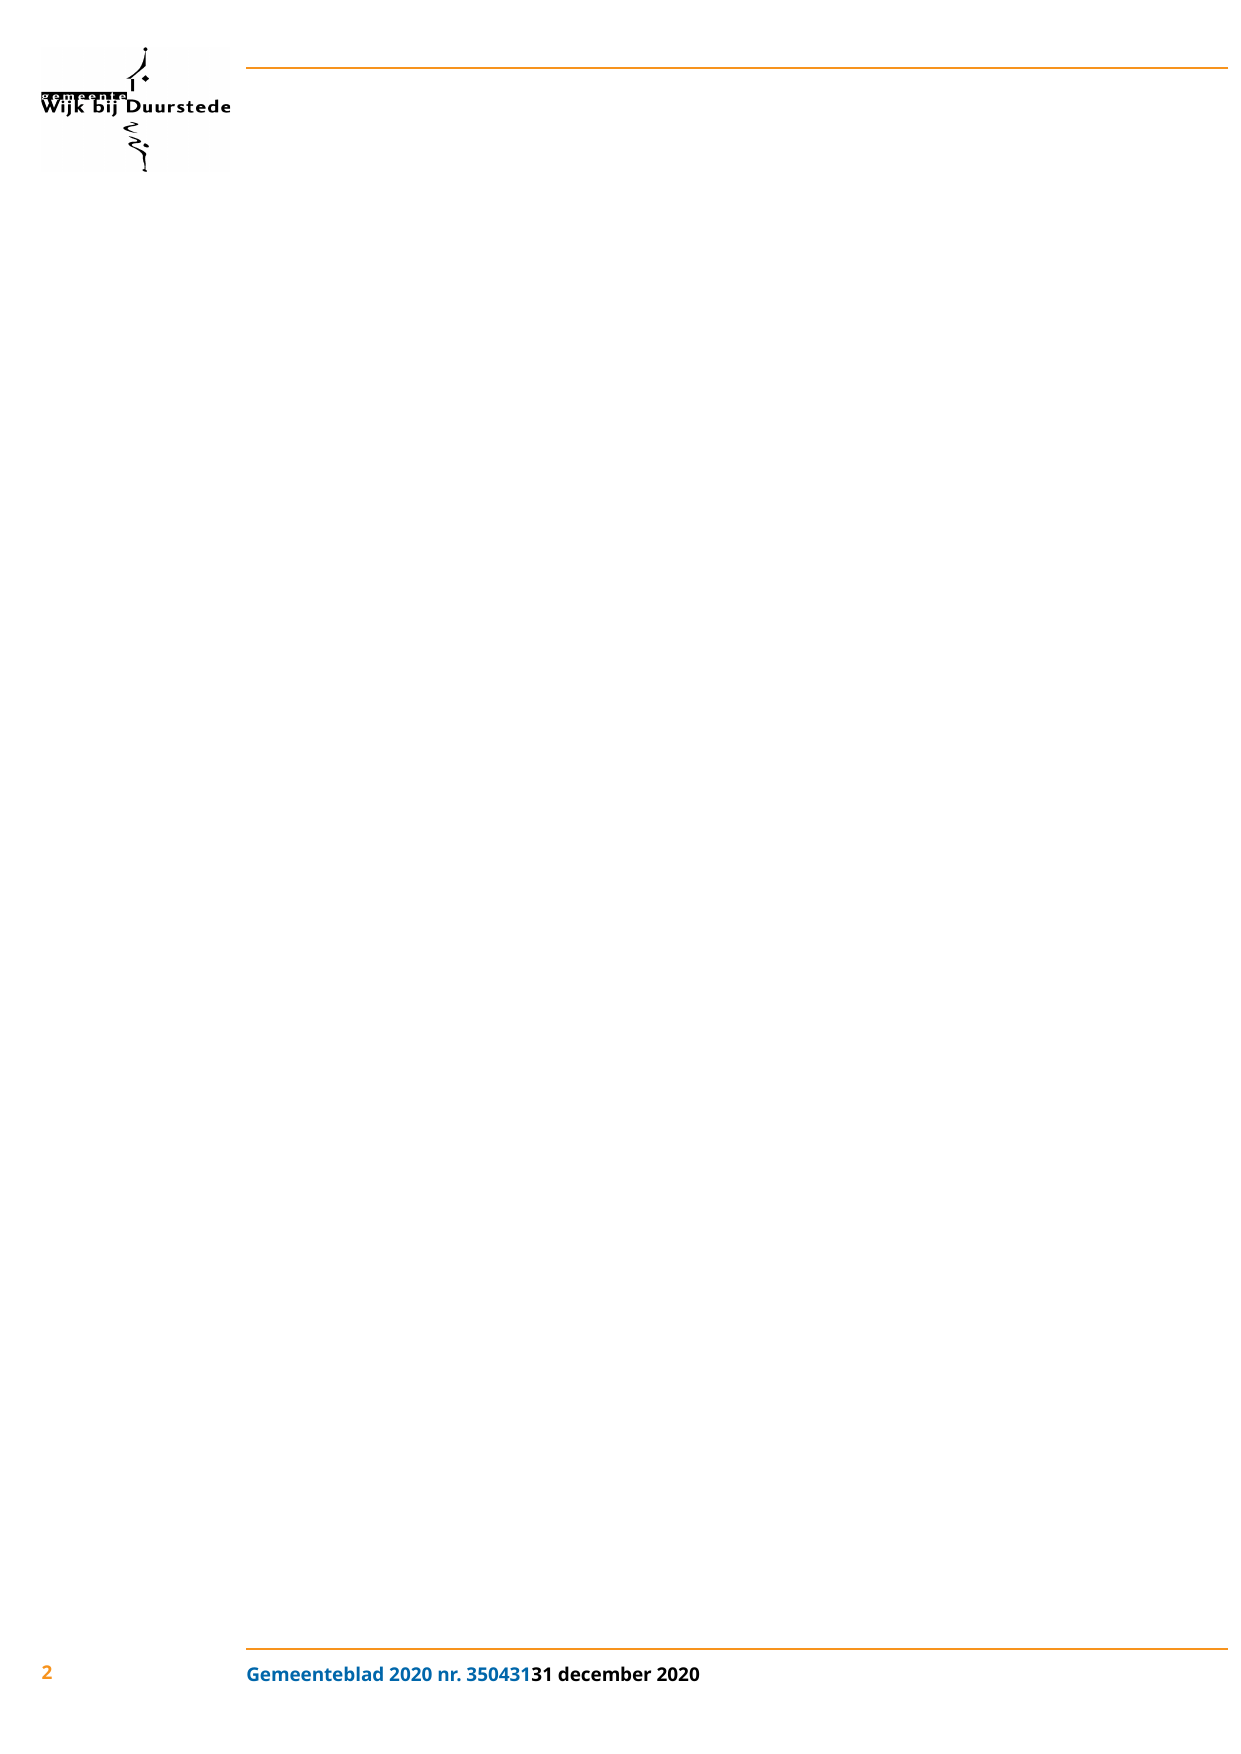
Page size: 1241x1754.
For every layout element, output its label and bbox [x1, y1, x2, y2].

picture [41, 47, 231, 172]
